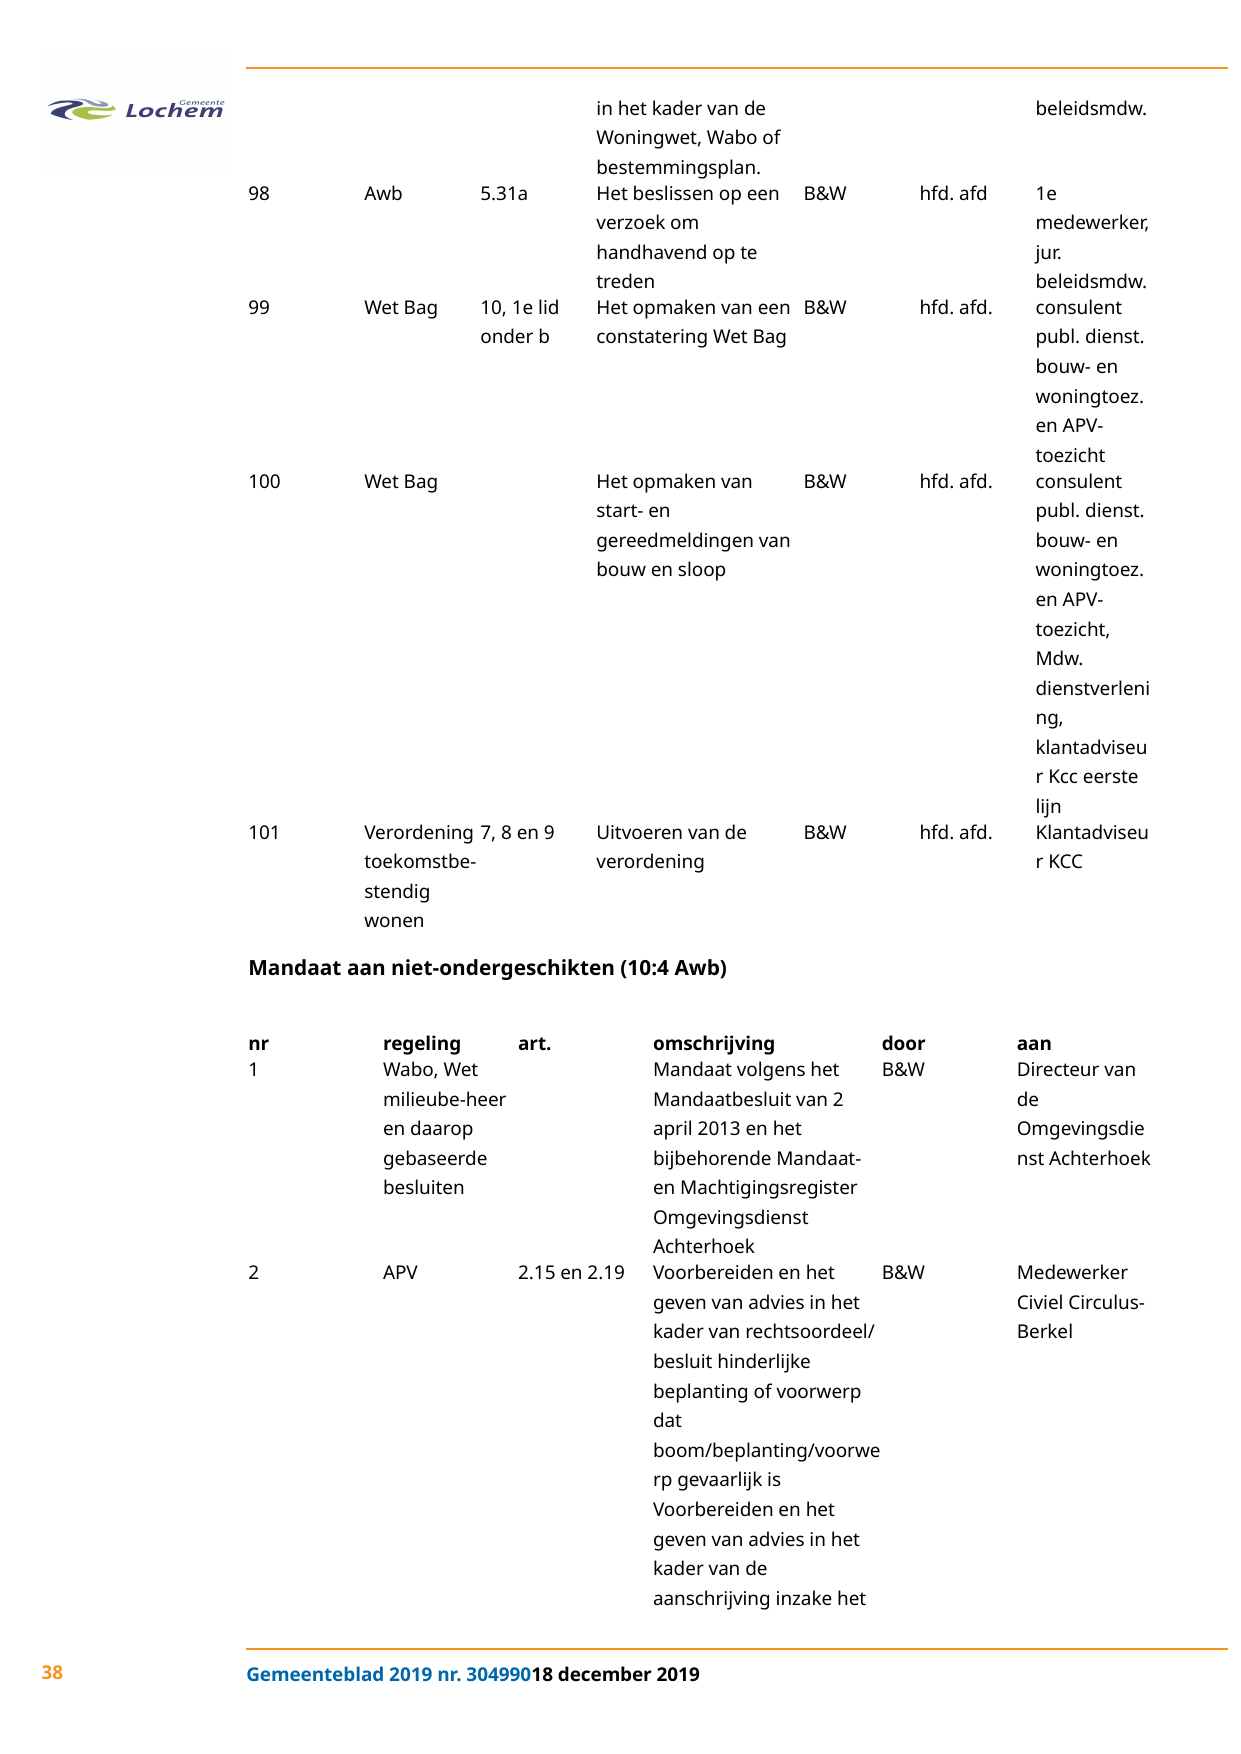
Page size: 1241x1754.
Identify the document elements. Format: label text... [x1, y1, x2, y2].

table_cell Het beslissen op een verzoek om handhavend op te treden [596, 180, 803, 294]
table_cell 10, 1e lid onder b [480, 294, 596, 468]
table_cell hfd. afd. [919, 819, 1035, 933]
table_cell hfd. afd [919, 180, 1035, 294]
picture [41, 47, 231, 172]
table_cell B&W [882, 1260, 1017, 1611]
table_cell [919, 95, 1035, 180]
table_cell in het kader van de Woningwet, Wabo of bestemmingsplan. [596, 95, 803, 180]
table_cell 1e medewerker, jur. beleidsmdw. [1035, 180, 1152, 294]
table_cell 101 [248, 819, 364, 933]
table_cell consulent publ. dienst. bouw- en woningtoez. en APV-toezicht [1035, 294, 1152, 468]
table_cell B&W [803, 819, 919, 933]
table_cell Wet Bag [364, 294, 480, 468]
table_cell beleidsmdw. [1035, 95, 1152, 180]
table_header nr [248, 1031, 383, 1056]
table_cell [248, 95, 364, 180]
table_header door [882, 1031, 1017, 1056]
table_cell Het opmaken van start- en gereedmeldingen van bouw en sloop [596, 468, 803, 819]
table_cell Medewerker Civiel Circulus-Berkel [1017, 1260, 1152, 1611]
table_header omschrijving [653, 1031, 882, 1056]
table_cell consulent publ. dienst. bouw- en woningtoez. en APV-toezicht, Mdw. dienstverlening, klantadviseur Kcc eerste lijn [1035, 468, 1152, 819]
table_cell Voorbereiden en het geven van advies in het kader van rechtsoordeel/ besluit hinderlijke beplanting of voorwerp dat boom/beplanting/voorwerp gevaarlijk is Voorbereiden en het geven van advies in het kader van de aanschrijving inzake het [653, 1260, 882, 1611]
table_cell 2.15 en 2.19 [518, 1260, 653, 1611]
table_cell Wabo, Wet milieube-heer en daarop gebaseerde besluiten [383, 1056, 518, 1259]
table_cell [803, 95, 919, 180]
table_cell [364, 95, 480, 180]
table_cell Wet Bag [364, 468, 480, 819]
table_cell 98 [248, 180, 364, 294]
table_cell 99 [248, 294, 364, 468]
table_cell [480, 95, 596, 180]
table_cell B&W [882, 1056, 1017, 1259]
table_cell Uitvoeren van de verordening [596, 819, 803, 933]
table_cell Verordening toekomstbe-stendig wonen [364, 819, 480, 933]
table_cell 7, 8 en 9 [480, 819, 596, 933]
table_cell 1 [248, 1056, 383, 1259]
table_cell 5.31a [480, 180, 596, 294]
table_cell Awb [364, 180, 480, 294]
table_cell B&W [803, 294, 919, 468]
table_cell hfd. afd. [919, 294, 1035, 468]
table_cell 100 [248, 468, 364, 819]
table_cell Mandaat volgens het Mandaatbesluit van 2 april 2013 en het bijbehorende Mandaat- en Machtigingsregister Omgevingsdienst Achterhoek [653, 1056, 882, 1259]
table_cell 2 [248, 1260, 383, 1611]
table_cell B&W [803, 468, 919, 819]
text Mandaat aan niet-ondergeschikten (10:4 Awb) [248, 953, 1152, 981]
table_cell APV [383, 1260, 518, 1611]
table_cell Klantadviseur KCC [1035, 819, 1152, 933]
table_header art. [518, 1031, 653, 1056]
table_header regeling [383, 1031, 518, 1056]
table_header aan [1017, 1031, 1152, 1056]
table_cell Directeur van de Omgevingsdienst Achterhoek [1017, 1056, 1152, 1259]
table_cell hfd. afd. [919, 468, 1035, 819]
table_cell B&W [803, 180, 919, 294]
table_cell [480, 468, 596, 819]
table_cell Het opmaken van een constatering Wet Bag [596, 294, 803, 468]
table_cell [518, 1056, 653, 1259]
